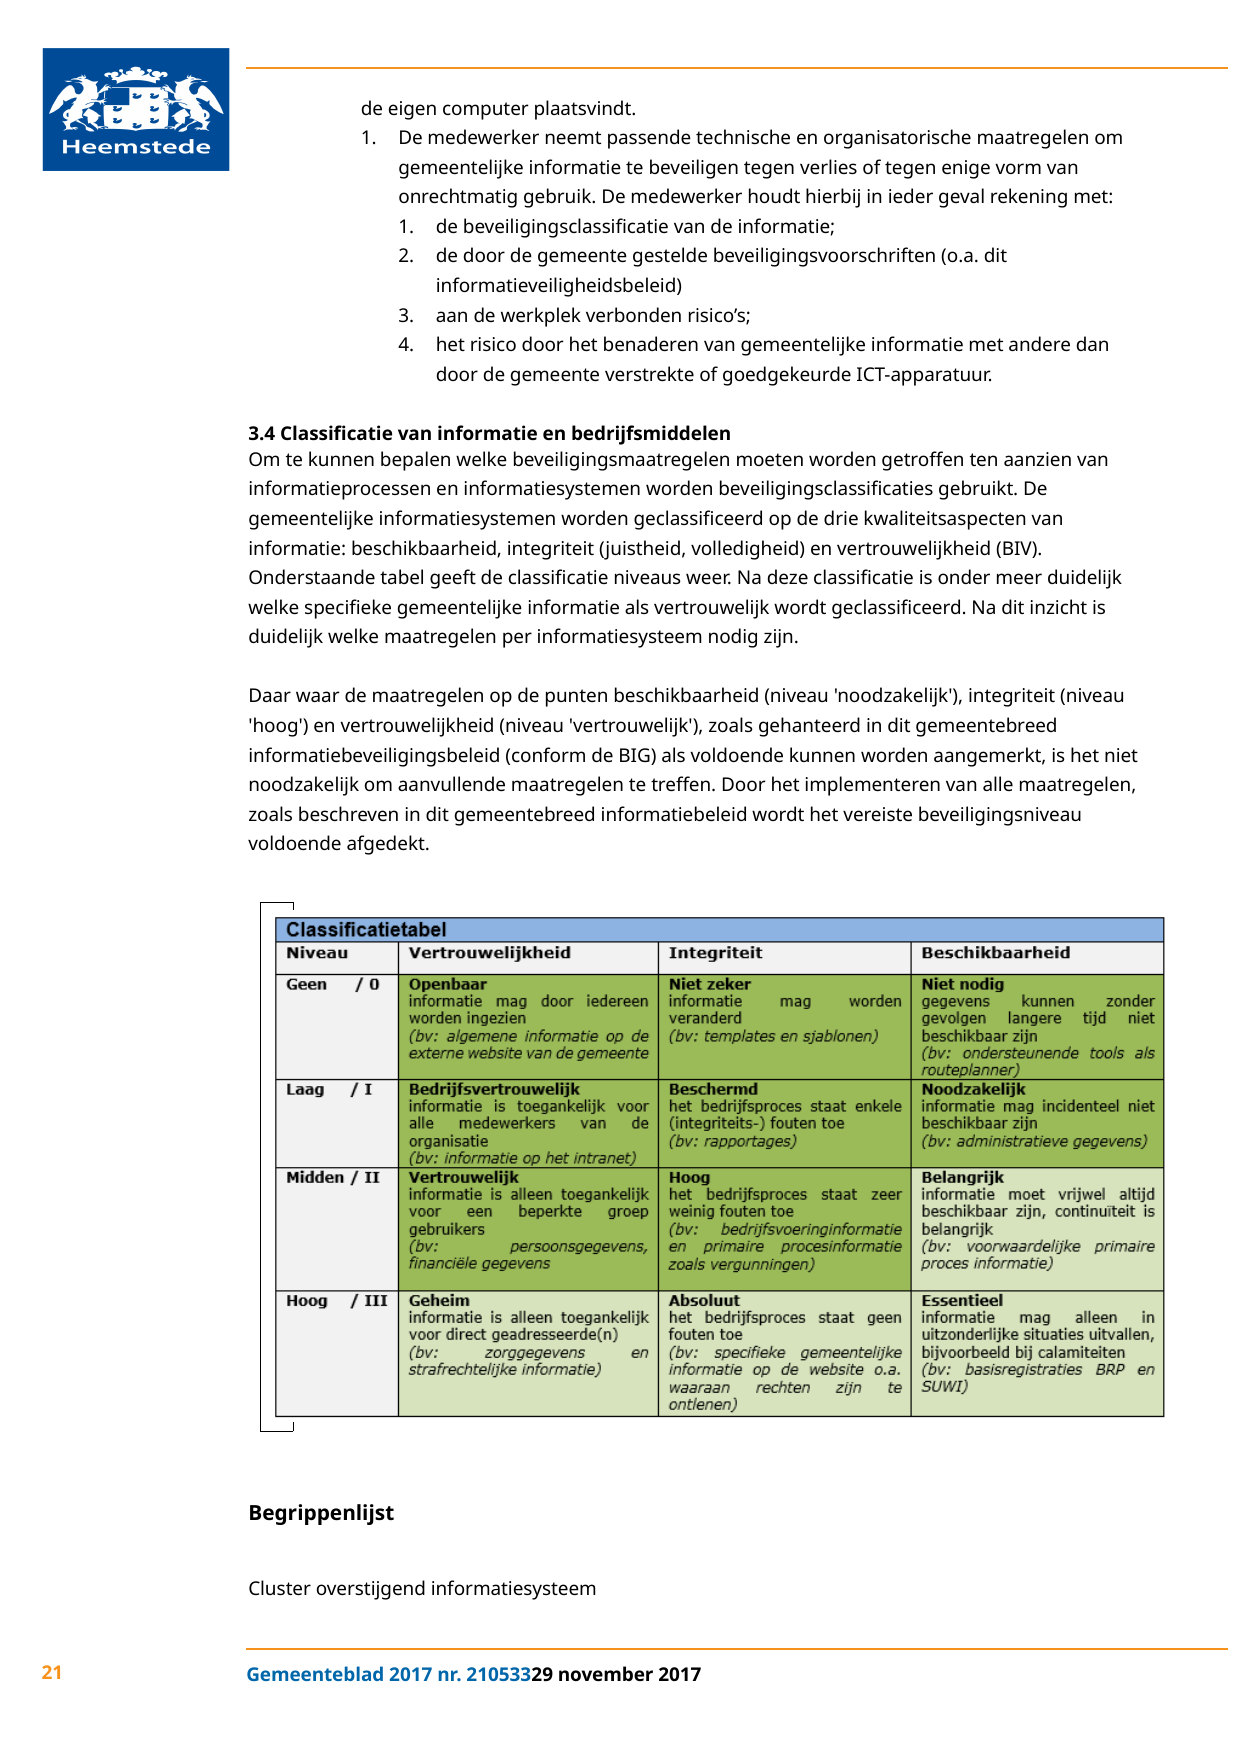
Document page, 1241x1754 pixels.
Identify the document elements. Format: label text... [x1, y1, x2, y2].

text Daar waar de maatregelen op de punten beschikbaarheid (niveau 'noodzakelijk'), integriteit (niveau 'hoog') en vertrouwelijkheid (niveau 'vertrouwelijk'), zoals gehanteerd in dit gemeentebreed informatiebeveiligingsbeleid (conform de BIG) als voldoende kunnen worden aangemerkt, is het niet noodzakelijk om aanvullende maatregelen te treffen. Door het implementeren van alle maatregelen, zoals beschreven in dit gemeentebreed informatiebeleid wordt het vereiste beveiligingsniveau voldoende afgedekt. [248, 683, 1152, 856]
text Begrippenlijst [248, 1498, 1152, 1526]
text Om te kunnen bepalen welke beveiligingsmaatregelen moeten worden getroffen ten aanzien van informatieprocessen en informatiesystemen worden beveiligingsclassificaties gebruikt. De gemeentelijke informatiesystemen worden geclassificeerd op de drie kwaliteitsaspecten van informatie: beschikbaarheid, integriteit (juistheid, volledigheid) en vertrouwelijkheid (BIV). Onderstaande tabel geeft de classificatie niveaus weer. Na deze classificatie is onder meer duidelijk welke specifieke gemeentelijke informatie als vertrouwelijk wordt geclassificeerd. Na dit inzicht is duidelijk welke maatregelen per informatiesysteem nodig zijn. [248, 446, 1152, 649]
list het risico door het benaderen van gemeentelijke informatie met andere dan door de gemeente verstrekte of goedgekeurde ICT-apparatuur. [398, 331, 1152, 387]
list de beveiligingsclassificatie van de informatie; [398, 213, 1152, 239]
list aan de werkplek verbonden risico’s; [398, 302, 1152, 328]
picture [41, 47, 231, 172]
text 3.4 Classificatie van informatie en bedrijfsmiddelen [248, 420, 1152, 446]
list de door de gemeente gestelde beveiligingsvoorschriften (o.a. dit informatieveiligheidsbeleid) [398, 243, 1152, 298]
list de eigen computer plaatsvindt. [323, 95, 1152, 121]
list De medewerker neemt passende technische en organisatorische maatregelen om gemeentelijke informatie te beveiligen tegen verlies of tegen enige vorm van onrechtmatig gebruik. De medewerker houdt hierbij in ieder geval rekening met: [361, 124, 1152, 209]
picture [268, 910, 1173, 1422]
text Cluster overstijgend informatiesysteem [248, 1576, 1152, 1601]
